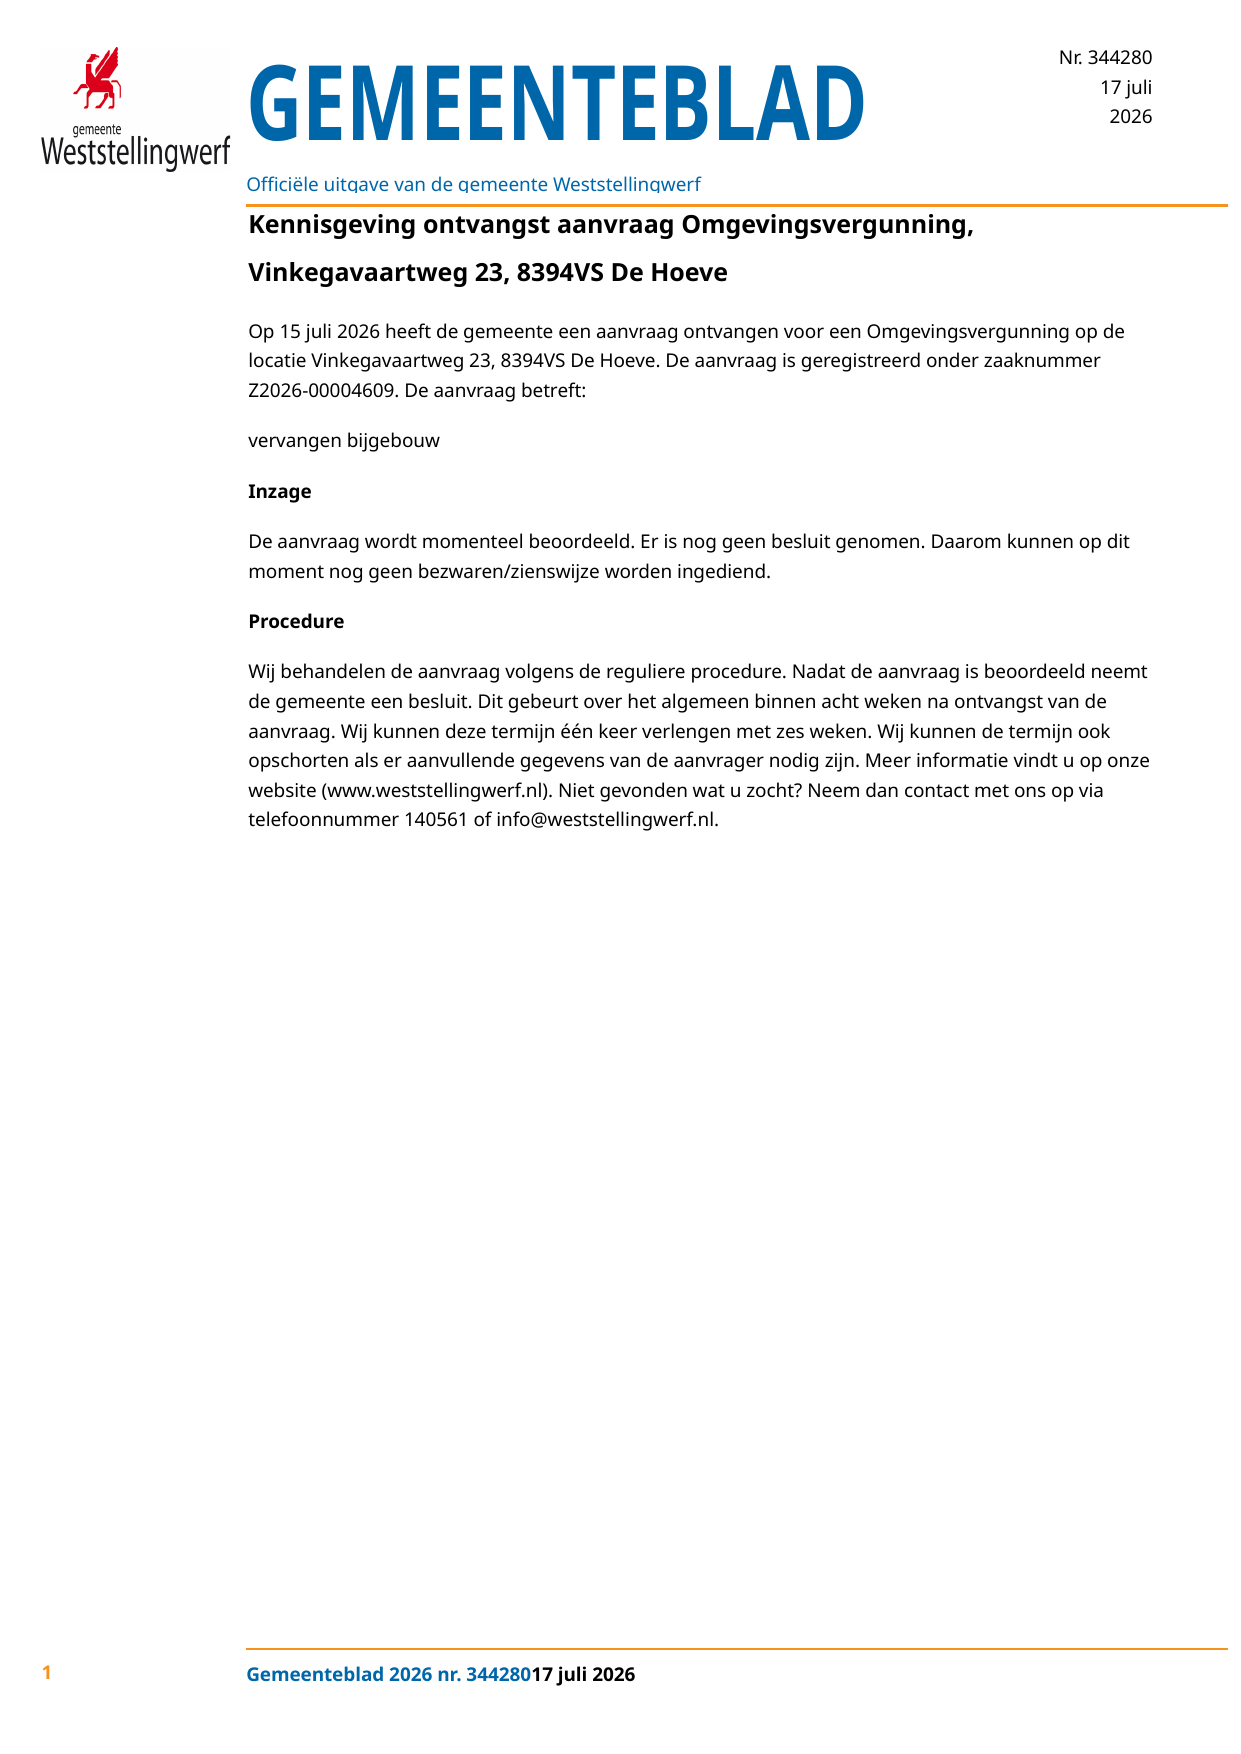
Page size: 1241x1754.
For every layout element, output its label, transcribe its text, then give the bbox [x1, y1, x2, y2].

text Procedure [248, 608, 1152, 634]
text Op 15 juli 2026 heeft de gemeente een aanvraag ontvangen voor een Omgevingsvergunning op de locatie Vinkegavaartweg 23, 8394VS De Hoeve. De aanvraag is geregistreerd onder zaaknummer Z2026-00004609. De aanvraag betreft: [248, 318, 1152, 403]
text vervangen bijgebouw [248, 427, 1152, 453]
text De aanvraag wordt momenteel beoordeeld. Er is nog geen besluit genomen. Daarom kunnen op dit moment nog geen bezwaren/zienswijze worden ingediend. [248, 528, 1152, 584]
text Kennisgeving ontvangst aanvraag Omgevingsvergunning, Vinkegavaartweg 23, 8394VS De Hoeve [248, 207, 1152, 288]
text Wij behandelen de aanvraag volgens de reguliere procedure. Nadat de aanvraag is beoordeeld neemt de gemeente een besluit. Dit gebeurt over het algemeen binnen acht weken na ontvangst van de aanvraag. Wij kunnen deze termijn één keer verlengen met zes weken. Wij kunnen de termijn ook opschorten als er aanvullende gegevens van de aanvrager nodig zijn. Meer informatie vindt u op onze website (www.weststellingwerf.nl). Niet gevonden wat u zocht? Neem dan contact met ons op via telefoonnummer 140561 of info@weststellingwerf.nl. [248, 659, 1152, 832]
text Inzage [248, 478, 1152, 504]
picture [41, 47, 231, 172]
